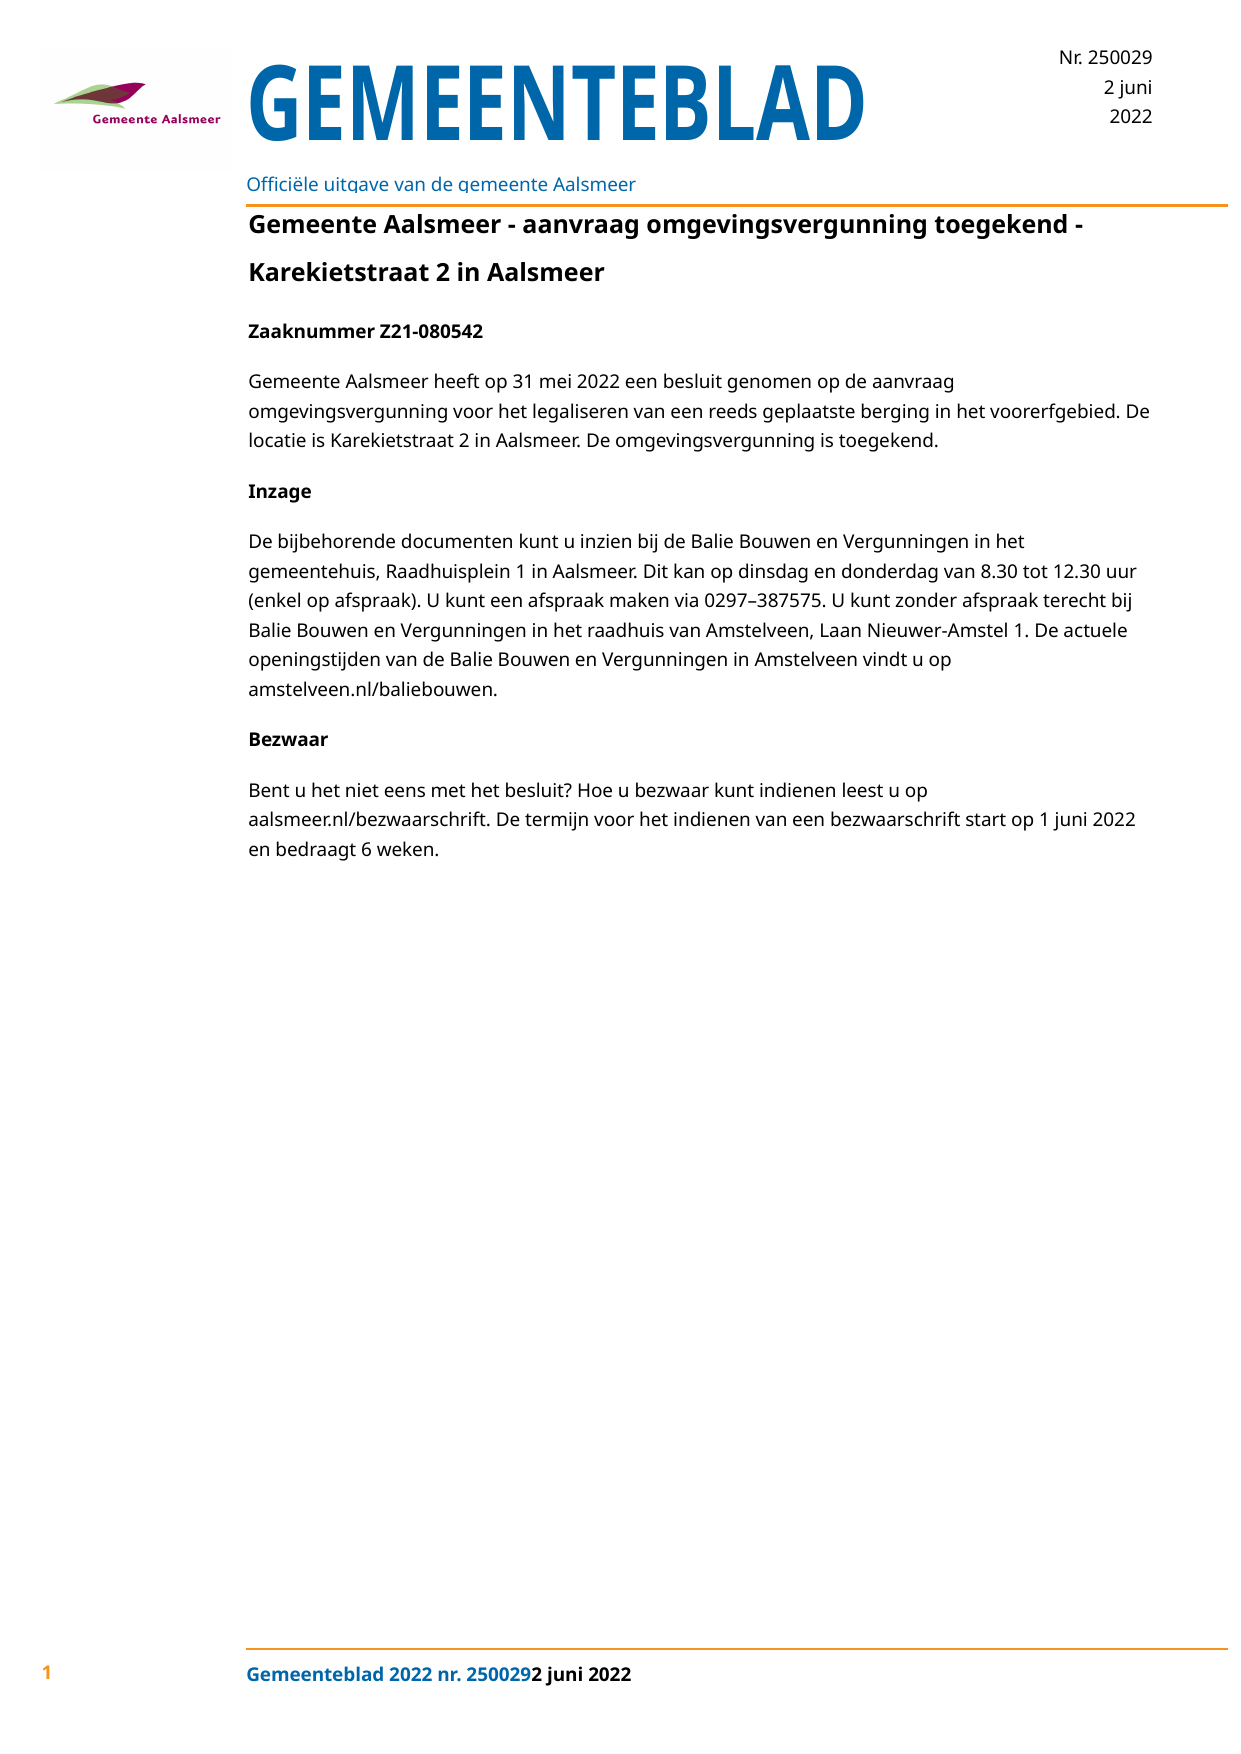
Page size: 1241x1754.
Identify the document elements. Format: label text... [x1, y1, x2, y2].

text Gemeente Aalsmeer heeft op 31 mei 2022 een besluit genomen op de aanvraag omgevingsvergunning voor het legaliseren van een reeds geplaatste berging in het voorerfgebied. De locatie is Karekietstraat 2 in Aalsmeer. De omgevingsvergunning is toegekend. [248, 368, 1152, 453]
text Inzage [248, 478, 1152, 504]
text Bezwaar [248, 727, 1152, 752]
text De bijbehorende documenten kunt u inzien bij de Balie Bouwen en Vergunningen in het gemeentehuis, Raadhuisplein 1 in Aalsmeer. Dit kan op dinsdag en donderdag van 8.30 tot 12.30 uur (enkel op afspraak). U kunt een afspraak maken via 0297–387575. U kunt zonder afspraak terecht bij Balie Bouwen en Vergunningen in het raadhuis van Amstelveen, Laan Nieuwer-Amstel 1. De actuele openingstijden van de Balie Bouwen en Vergunningen in Amstelveen vindt u op amstelveen.nl/baliebouwen. [248, 528, 1152, 702]
text Gemeente Aalsmeer - aanvraag omgevingsvergunning toegekend - Karekietstraat 2 in Aalsmeer [248, 207, 1152, 288]
text Zaaknummer Z21-080542 [248, 318, 1152, 344]
text Bent u het niet eens met het besluit? Hoe u bezwaar kunt indienen leest u op aalsmeer.nl/bezwaarschrift. De termijn voor het indienen van een bezwaarschrift start op 1 juni 2022 en bedraagt 6 weken. [248, 777, 1152, 862]
picture [41, 47, 231, 172]
